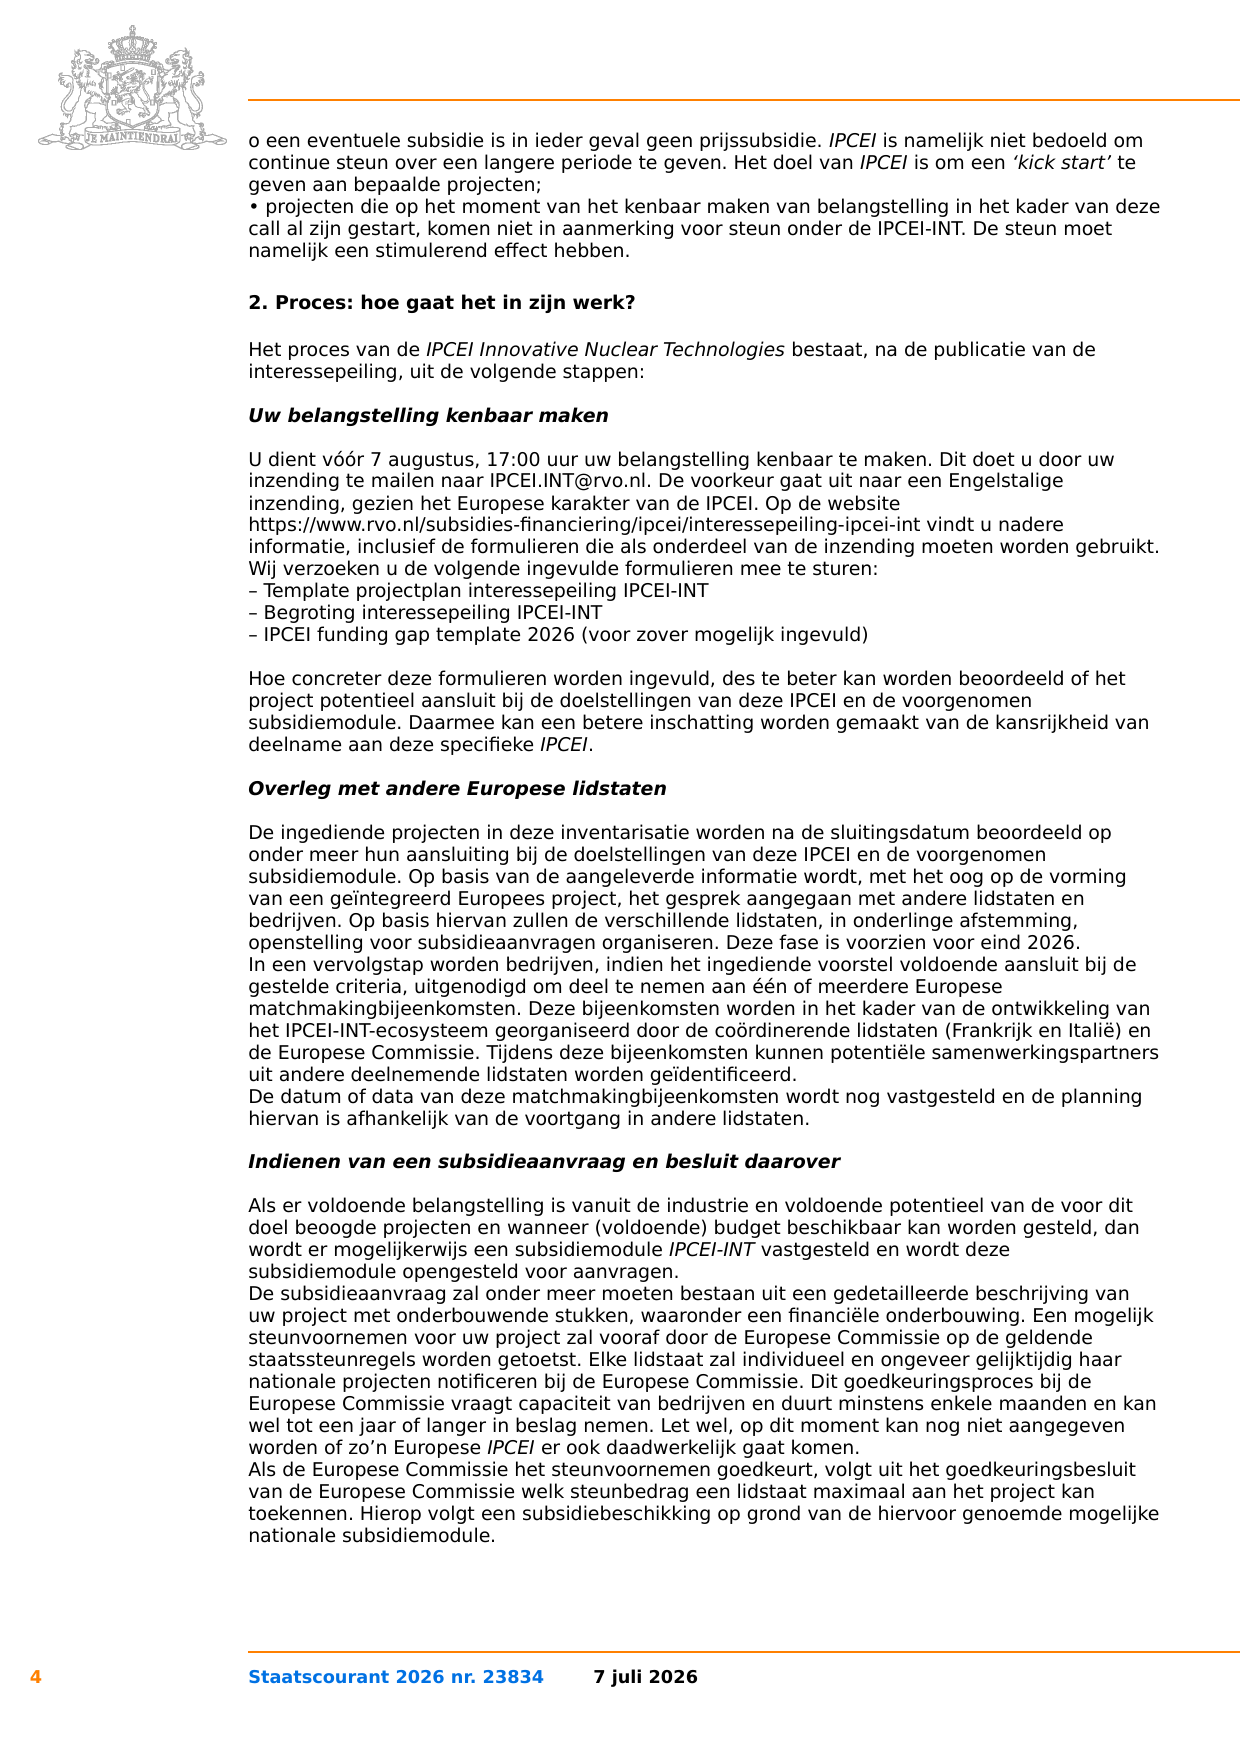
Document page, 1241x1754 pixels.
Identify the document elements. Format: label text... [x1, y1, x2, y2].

subtitle Indienen van een subsidieaanvraag en besluit daarover [248, 1151, 1163, 1173]
text Het proces van de IPCEI Innovative Nuclear Technologies bestaat, na de publicatie van de interessepeiling, uit de volgende stappen: [248, 339, 1163, 383]
text In een vervolgstap worden bedrijven, indien het ingediende voorstel voldoende aansluit bij de gestelde criteria, uitgenodigd om deel te nemen aan één of meerdere Europese matchmakingbijeenkomsten. Deze bijeenkomsten worden in het kader van de ontwikkeling van het IPCEI-INT-ecosysteem georganiseerd door de coördinerende lidstaten (Frankrijk en Italië) en de Europese Commissie. Tijdens deze bijeenkomsten kunnen potentiële samenwerkingspartners uit andere deelnemende lidstaten worden geïdentificeerd. [248, 954, 1163, 1086]
text De datum of data van deze matchmakingbijeenkomsten wordt nog vastgesteld en de planning hiervan is afhankelijk van de voortgang in andere lidstaten. [248, 1086, 1163, 1129]
text Hoe concreter deze formulieren worden ingevuld, des te beter kan worden beoordeeld of het project potentieel aansluit bij de doelstellingen van deze IPCEI en de voorgenomen subsidiemodule. Daarmee kan een betere inschatting worden gemaakt van de kansrijkheid van deelname aan deze specifieke IPCEI. [248, 668, 1163, 756]
text – Template projectplan interessepeiling IPCEI-INT [248, 580, 1163, 602]
text Wij verzoeken u de volgende ingevulde formulieren mee te sturen: [248, 558, 1163, 580]
text – Begroting interessepeiling IPCEI-INT [248, 602, 1163, 624]
text Als er voldoende belangstelling is vanuit de industrie en voldoende potentieel van de voor dit doel beoogde projecten en wanneer (voldoende) budget beschikbaar kan worden gesteld, dan wordt er mogelijkerwijs een subsidiemodule IPCEI-INT vastgesteld en wordt deze subsidiemodule opengesteld voor aanvragen. [248, 1195, 1163, 1283]
text – IPCEI funding gap template 2026 (voor zover mogelijk ingevuld) [248, 624, 1163, 646]
subtitle 2. Proces: hoe gaat het in zijn werk? [248, 292, 1163, 314]
subtitle Uw belangstelling kenbaar maken [248, 404, 1163, 427]
text De subsidieaanvraag zal onder meer moeten bestaan uit een gedetailleerde beschrijving van uw project met onderbouwende stukken, waaronder een financiële onderbouwing. Een mogelijk steunvoornemen voor uw project zal vooraf door de Europese Commissie op de geldende staatssteunregels worden getoetst. Elke lidstaat zal individueel en ongeveer gelijktijdig haar nationale projecten notificeren bij de Europese Commissie. Dit goedkeuringsproces bij de Europese Commissie vraagt capaciteit van bedrijven en duurt minstens enkele maanden en kan wel tot een jaar of langer in beslag nemen. Let wel, op dit moment kan nog niet aangegeven worden of zo’n Europese IPCEI er ook daadwerkelijk gaat komen. [248, 1283, 1163, 1459]
text De ingediende projecten in deze inventarisatie worden na de sluitingsdatum beoordeeld op onder meer hun aansluiting bij de doelstellingen van deze IPCEI en de voorgenomen subsidiemodule. Op basis van de aangeleverde informatie wordt, met het oog op de vorming van een geïntegreerd Europees project, het gesprek aangegaan met andere lidstaten en bedrijven. Op basis hiervan zullen de verschillende lidstaten, in onderlinge afstemming, openstelling voor subsidieaanvragen organiseren. Deze fase is voorzien voor eind 2026. [248, 822, 1163, 954]
text • projecten die op het moment van het kenbaar maken van belangstelling in het kader van deze call al zijn gestart, komen niet in aanmerking voor steun onder de IPCEI-INT. De steun moet namelijk een stimulerend effect hebben. [248, 196, 1163, 262]
text o een eventuele subsidie is in ieder geval geen prijssubsidie. IPCEI is namelijk niet bedoeld om continue steun over een langere periode te geven. Het doel van IPCEI is om een ‘kick start’ te geven aan bepaalde projecten; [248, 130, 1163, 196]
text Als de Europese Commissie het steunvoornemen goedkeurt, volgt uit het goedkeuringsbesluit van de Europese Commissie welk steunbedrag een lidstaat maximaal aan het project kan toekennen. Hierop volgt een subsidiebeschikking op grond van de hiervoor genoemde mogelijke nationale subsidiemodule. [248, 1459, 1163, 1547]
text U dient vóór 7 augustus, 17:00 uur uw belangstelling kenbaar te maken. Dit doet u door uw inzending te mailen naar IPCEI.INT@rvo.nl. De voorkeur gaat uit naar een Engelstalige inzending, gezien het Europese karakter van de IPCEI. Op de website https://www.rvo.nl/subsidies-financiering/ipcei/interessepeiling-ipcei-int vindt u nadere informatie, inclusief de formulieren die als onderdeel van de inzending moeten worden gebruikt. [248, 448, 1163, 558]
picture [38, 25, 227, 150]
subtitle Overleg met andere Europese lidstaten [248, 778, 1163, 800]
